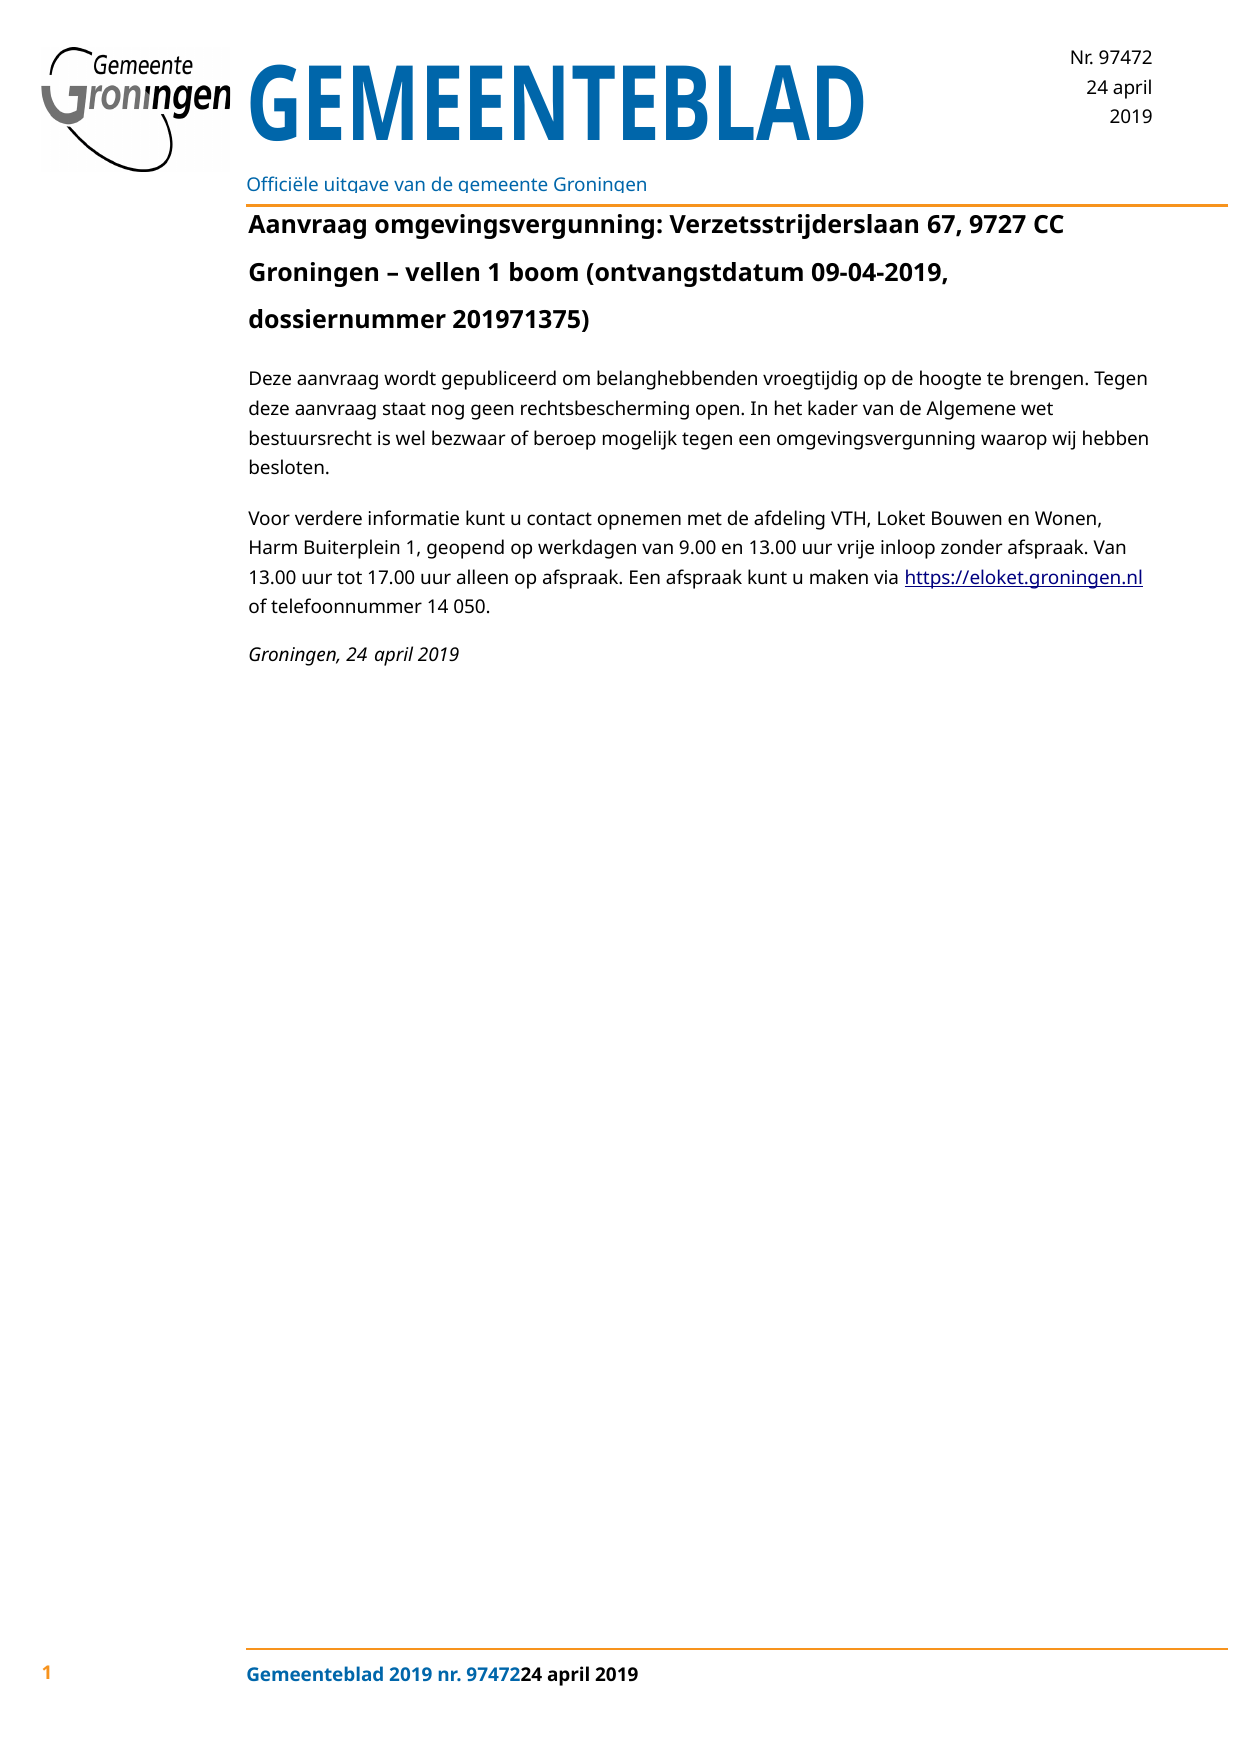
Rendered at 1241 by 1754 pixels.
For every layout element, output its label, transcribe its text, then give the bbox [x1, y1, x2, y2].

text Voor verdere informatie kunt u contact opnemen met de afdeling VTH, Loket Bouwen en Wonen, Harm Buiterplein 1, geopend op werkdagen van 9.00 en 13.00 uur vrije inloop zonder afspraak. Van 13.00 uur tot 17.00 uur alleen op afspraak. Een afspraak kunt u maken via https://eloket.groningen.nl of telefoonnummer 14 050. [248, 505, 1152, 619]
text Aanvraag omgevingsvergunning: Verzetsstrijderslaan 67, 9727 CC Groningen – vellen 1 boom (ontvangstdatum 09-04-2019, dossiernummer 201971375) [248, 207, 1152, 336]
text Deze aanvraag wordt gepubliceerd om belanghebbenden vroegtijdig op de hoogte te brengen. Tegen deze aanvraag staat nog geen rechtsbescherming open. In het kader van de Algemene wet bestuursrecht is wel bezwaar of beroep mogelijk tegen een omgevingsvergunning waarop wij hebben besloten. [248, 366, 1152, 480]
text Groningen, 24 april 2019 [248, 641, 1152, 667]
picture [41, 47, 231, 172]
